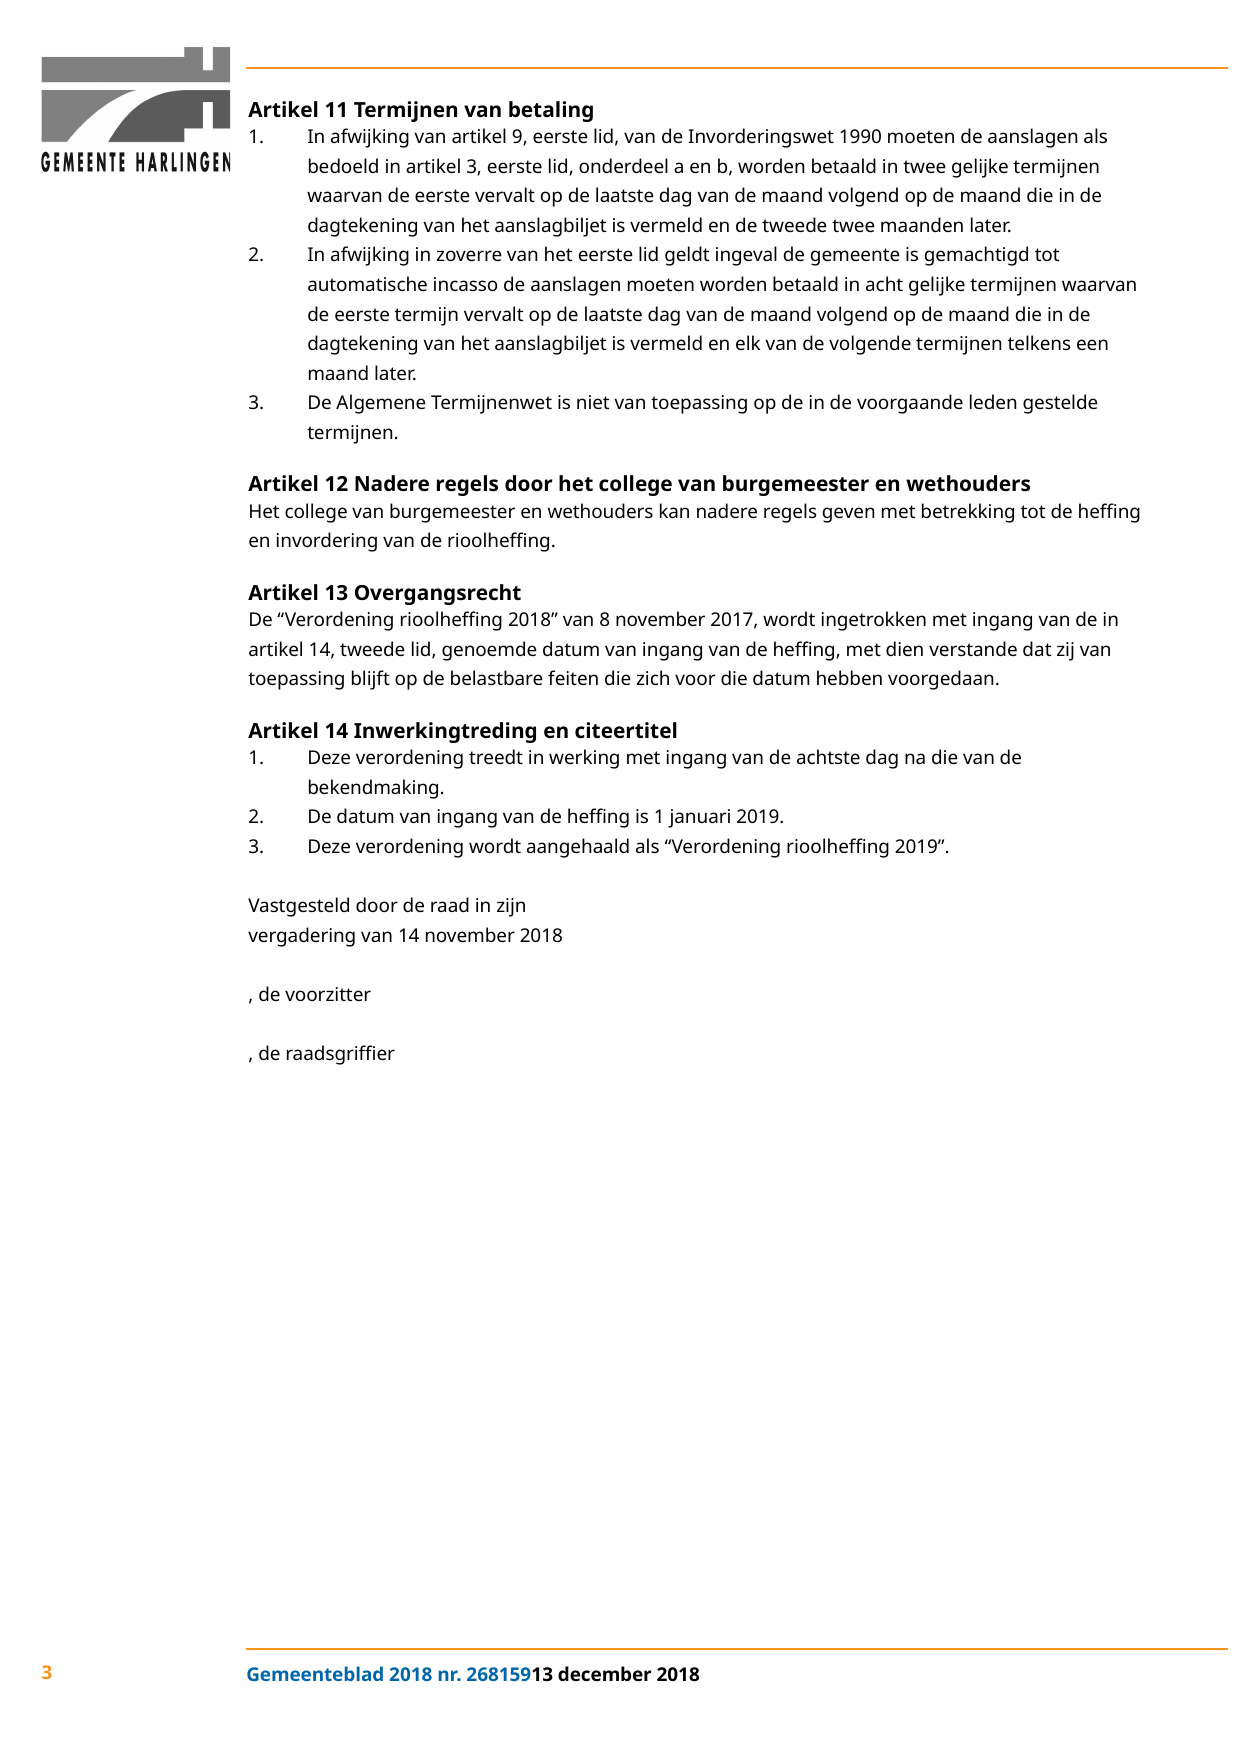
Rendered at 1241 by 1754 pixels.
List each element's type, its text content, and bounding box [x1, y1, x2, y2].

text Artikel 14 Inwerkingtreding en citeertitel [248, 716, 1152, 744]
text Het college van burgemeester en wethouders kan nadere regels geven met betrekking tot de heffing en invordering van de rioolheffing. [248, 498, 1152, 553]
text Artikel 13 Overgangsrecht [248, 578, 1152, 606]
list Deze verordening treedt in werking met ingang van de achtste dag na die van de bekendmaking. [248, 744, 1152, 800]
text , de voorzitter [248, 981, 1152, 1007]
picture [41, 47, 231, 172]
text , de raadsgriffier [248, 1040, 1152, 1066]
text vergadering van 14 november 2018 [248, 922, 1152, 948]
list De Algemene Termijnenwet is niet van toepassing op de in de voorgaande leden gestelde termijnen. [248, 389, 1152, 445]
list Deze verordening wordt aangehaald als “Verordening rioolheffing 2019”. [248, 833, 1152, 859]
text De “Verordening rioolheffing 2018” van 8 november 2017, wordt ingetrokken met ingang van de in artikel 14, tweede lid, genoemde datum van ingang van de heffing, met dien verstande dat zij van toepassing blijft op de belastbare feiten die zich voor die datum hebben voorgedaan. [248, 606, 1152, 691]
list In afwijking van artikel 9, eerste lid, van de Invorderingswet 1990 moeten de aanslagen als bedoeld in artikel 3, eerste lid, onderdeel a en b, worden betaald in twee gelijke termijnen waarvan de eerste vervalt op de laatste dag van de maand volgend op de maand die in de dagtekening van het aanslagbiljet is vermeld en de tweede twee maanden later. [248, 123, 1152, 238]
text Artikel 12 Nadere regels door het college van burgemeester en wethouders [248, 469, 1152, 498]
list In afwijking in zoverre van het eerste lid geldt ingeval de gemeente is gemachtigd tot automatische incasso de aanslagen moeten worden betaald in acht gelijke termijnen waarvan de eerste termijn vervalt op de laatste dag van de maand volgend op de maand die in de dagtekening van het aanslagbiljet is vermeld en elk van de volgende termijnen telkens een maand later. [248, 242, 1152, 386]
text Artikel 11 Termijnen van betaling [248, 95, 1152, 123]
list De datum van ingang van de heffing is 1 januari 2019. [248, 803, 1152, 829]
text Vastgesteld door de raad in zijn [248, 892, 1152, 918]
